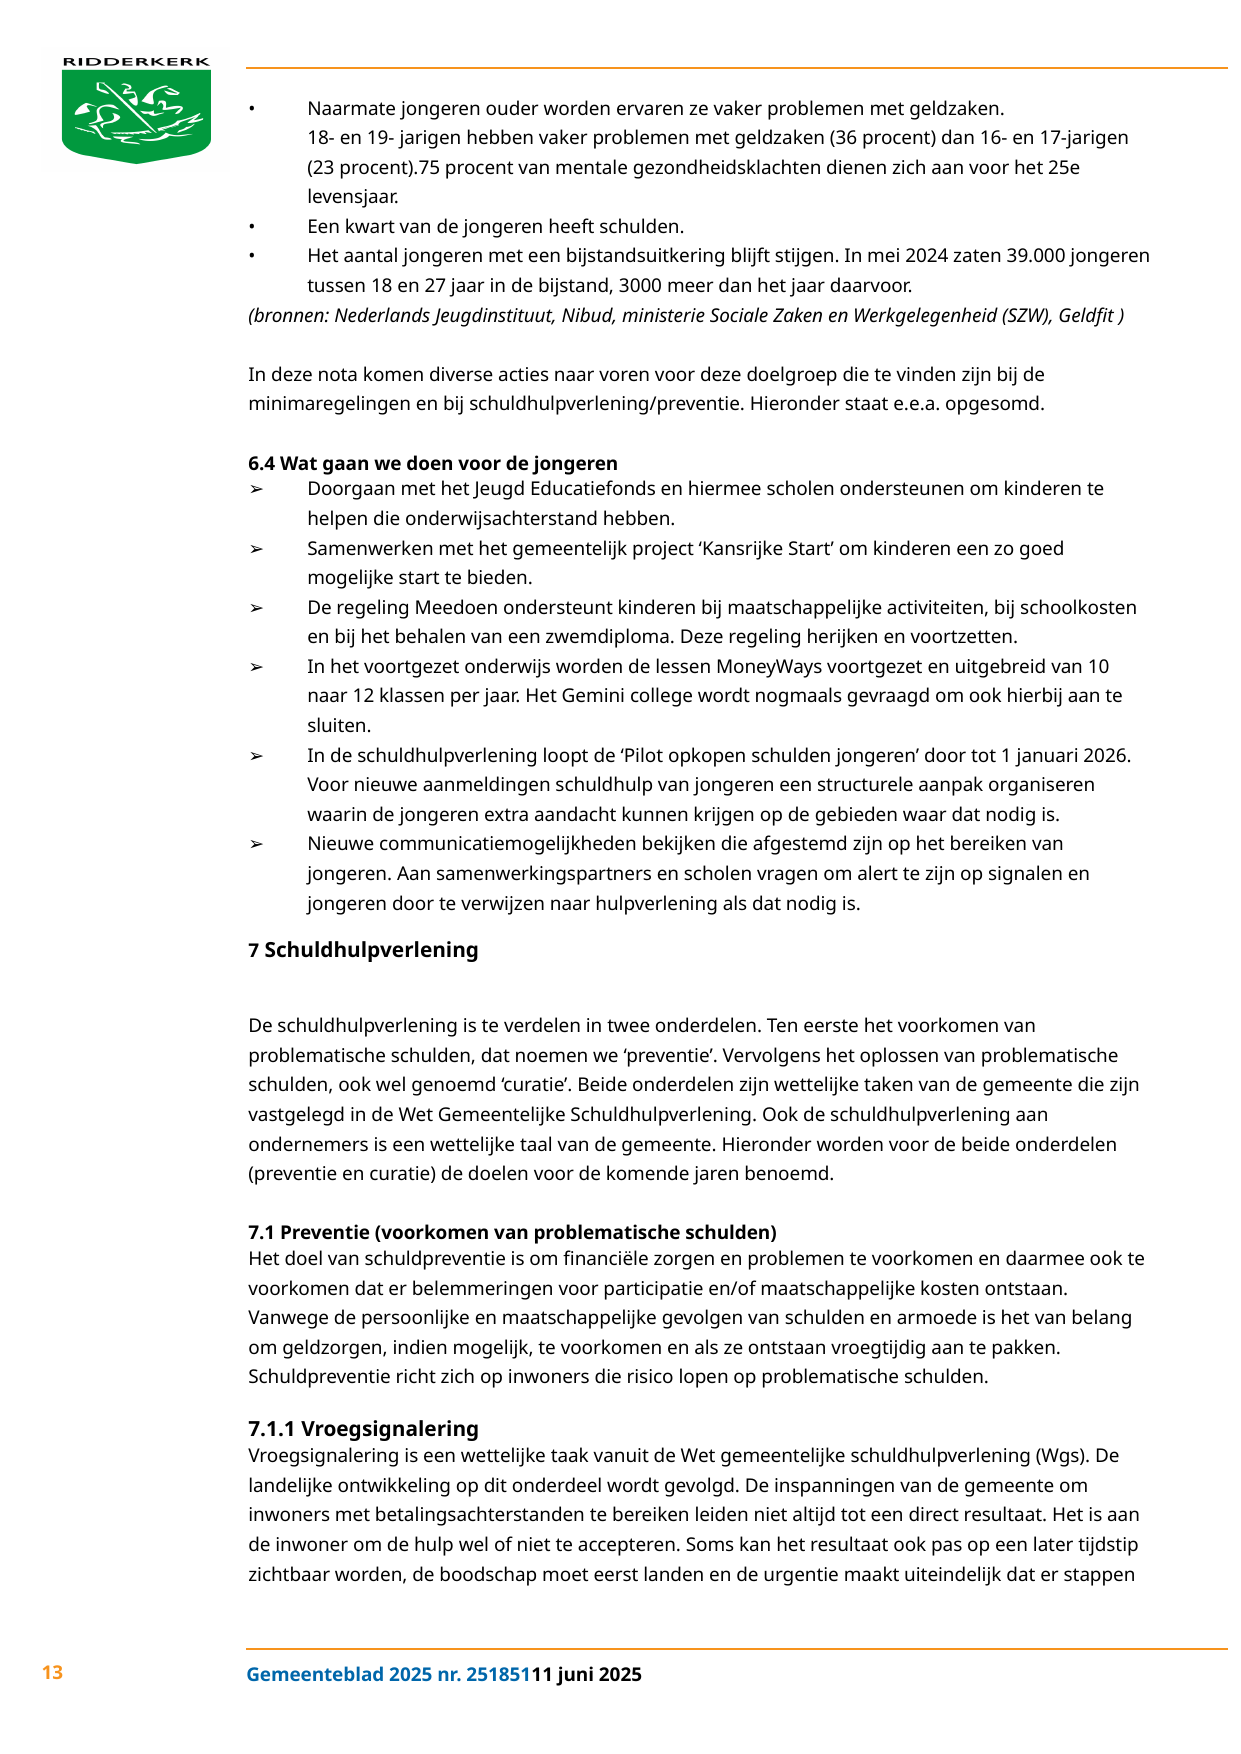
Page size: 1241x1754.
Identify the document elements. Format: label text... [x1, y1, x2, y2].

list Het aantal jongeren met een bijstandsuitkering blijft stijgen. In mei 2024 zaten 39.000 jongeren tussen 18 en 27 jaar in de bijstand, 3000 meer dan het jaar daarvoor. [248, 243, 1152, 298]
text 7.1 Preventie (voorkomen van problematische schulden) [248, 1219, 1152, 1245]
text 6.4 Wat gaan we doen voor de jongeren [248, 450, 1152, 476]
picture [41, 47, 231, 172]
text (bronnen: Nederlands Jeugdinstituut, Nibud, ministerie Sociale Zaken en Werkgelegenheid (SZW), Geldfit ) [248, 302, 1152, 328]
text 7.1.1 Vroegsignalering [248, 1414, 1152, 1442]
text Vroegsignalering is een wettelijke taak vanuit de Wet gemeentelijke schuldhulpverlening (Wgs). De landelijke ontwikkeling op dit onderdeel wordt gevolgd. De inspanningen van de gemeente om inwoners met betalingsachterstanden te bereiken leiden niet altijd tot een direct resultaat. Het is aan de inwoner om de hulp wel of niet te accepteren. Soms kan het resultaat ook pas op een later tijdstip zichtbaar worden, de boodschap moet eerst landen en de urgentie maakt uiteindelijk dat er stappen [248, 1442, 1152, 1587]
list Naarmate jongeren ouder worden ervaren ze vaker problemen met geldzaken. [248, 95, 1152, 121]
table_header Doorgaan met het Jeugd Educatiefonds en hiermee scholen ondersteunen om kinderen te helpen die onderwijsachterstand hebben. Samenwerken met het gemeentelijk project ‘Kansrijke Start’ om kinderen een zo goed mogelijke start te bieden. De regeling Meedoen ondersteunt kinderen bij maatschappelijke activiteiten, bij schoolkosten en bij het behalen van een zwemdiploma. Deze regeling herijken en voortzetten. In het voortgezet onderwijs worden de lessen MoneyWays voortgezet en uitgebreid van 10 naar 12 klassen per jaar. Het Gemini college wordt nogmaals gevraagd om ook hierbij aan te sluiten. In de schuldhulpverlening loopt de ‘Pilot opkopen schulden jongeren’ door tot 1 januari 2026. Voor nieuwe aanmeldingen schuldhulp van jongeren een structurele aanpak organiseren waarin de jongeren extra aandacht kunnen krijgen op de gebieden waar dat nodig is. Nieuwe communicatiemogelijkheden bekijken die afgestemd zijn op het bereiken van jongeren. Aan samenwerkingspartners en scholen vragen om alert te zijn op signalen en jongeren door te verwijzen naar hulpverlening als dat nodig is. [248, 476, 1152, 916]
text De schuldhulpverlening is te verdelen in twee onderdelen. Ten eerste het voorkomen van problematische schulden, dat noemen we ‘preventie’. Vervolgens het oplossen van problematische schulden, ook wel genoemd ‘curatie’. Beide onderdelen zijn wettelijke taken van de gemeente die zijn vastgelegd in de Wet Gemeentelijke Schuldhulpverlening. Ook de schuldhulpverlening aan ondernemers is een wettelijke taal van de gemeente. Hieronder worden voor de beide onderdelen (preventie en curatie) de doelen voor de komende jaren benoemd. [248, 1012, 1152, 1186]
text In deze nota komen diverse acties naar voren voor deze doelgroep die te vinden zijn bij de minimaregelingen en bij schuldhulpverlening/preventie. Hieronder staat e.e.a. opgesomd. [248, 361, 1152, 416]
list Een kwart van de jongeren heeft schulden. [248, 213, 1152, 239]
list 18- en 19- jarigen hebben vaker problemen met geldzaken (36 procent) dan 16- en 17-jarigen (23 procent).75 procent van mentale gezondheidsklachten dienen zich aan voor het 25e levensjaar. [248, 124, 1152, 209]
text Het doel van schuldpreventie is om financiële zorgen en problemen te voorkomen en daarmee ook te voorkomen dat er belemmeringen voor participatie en/of maatschappelijke kosten ontstaan. Vanwege de persoonlijke en maatschappelijke gevolgen van schulden en armoede is het van belang om geldzorgen, indien mogelijk, te voorkomen en als ze ontstaan vroegtijdig aan te pakken. Schuldpreventie richt zich op inwoners die risico lopen op problematische schulden. [248, 1245, 1152, 1389]
text 7 Schuldhulpverlening [248, 935, 1152, 963]
